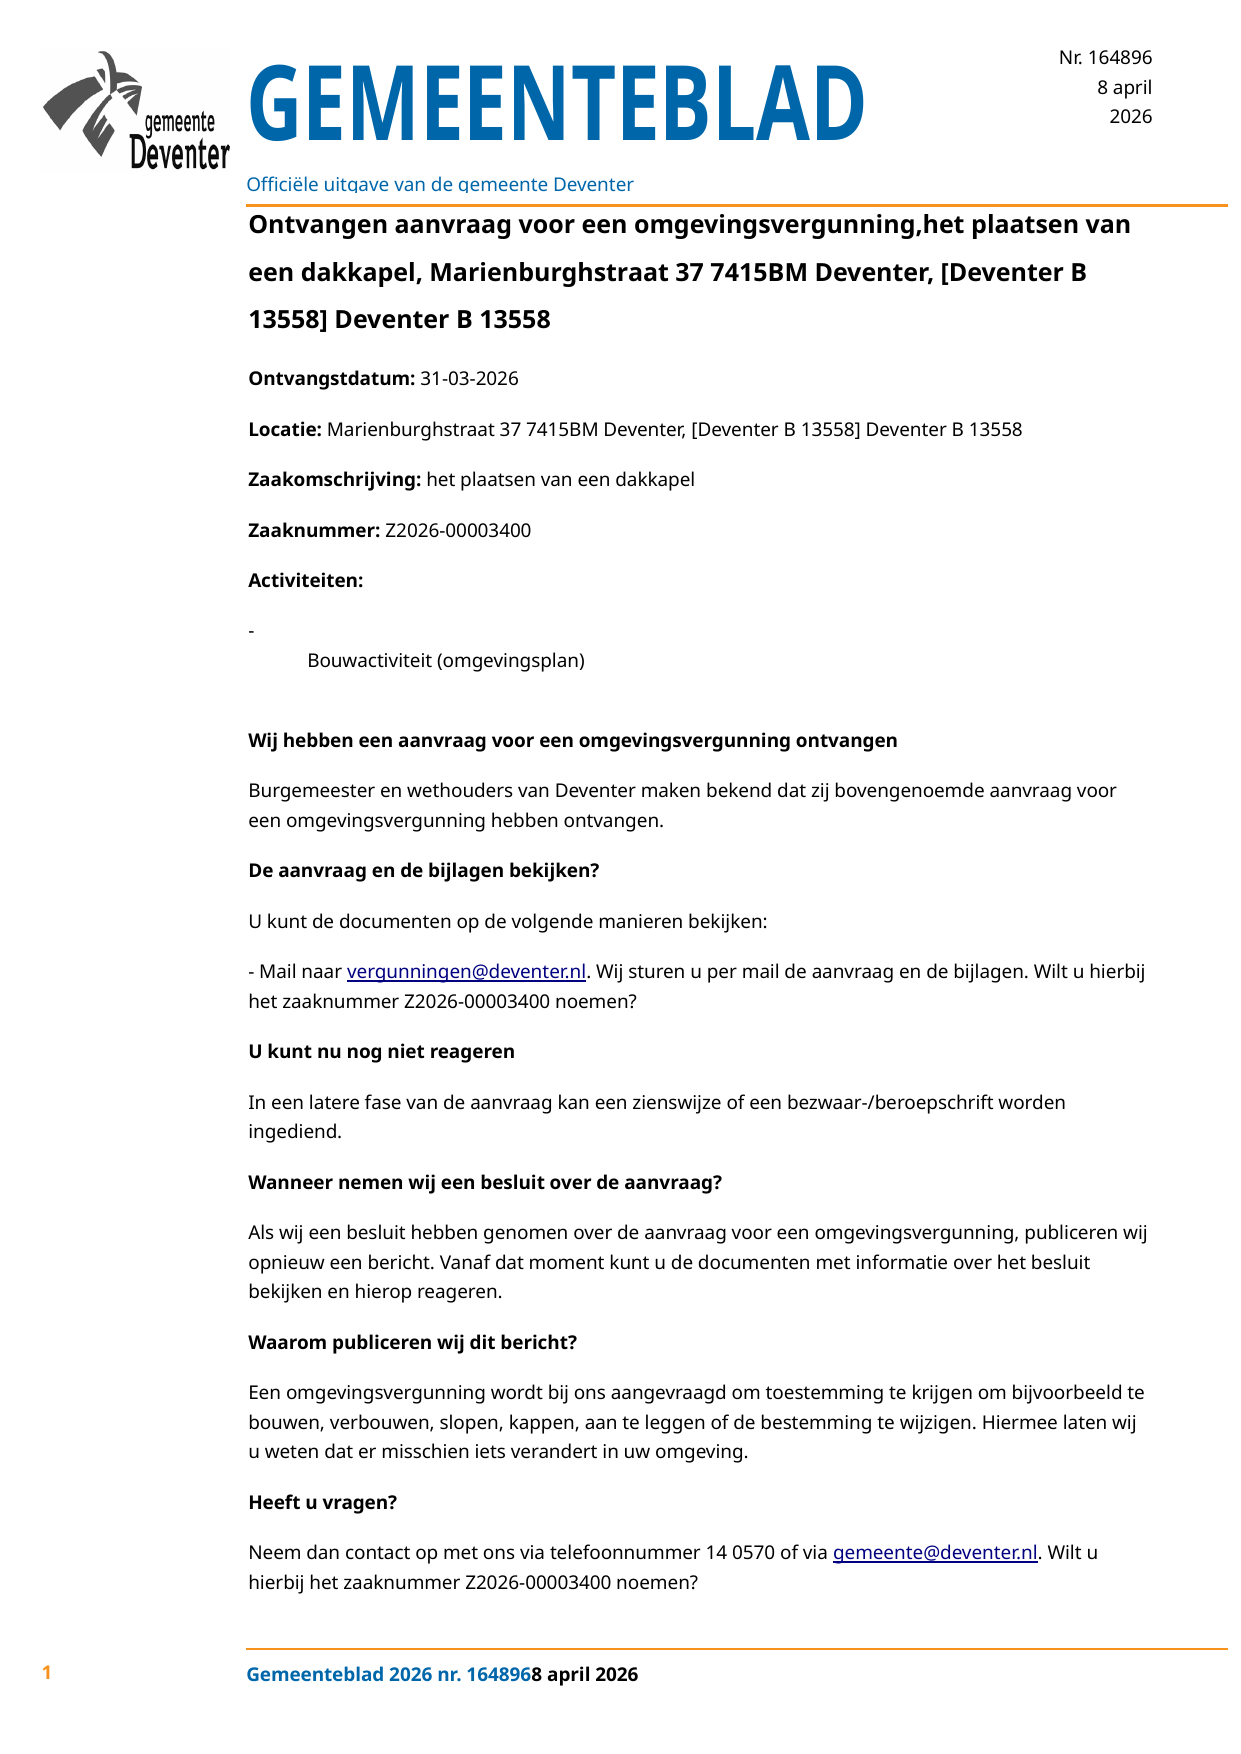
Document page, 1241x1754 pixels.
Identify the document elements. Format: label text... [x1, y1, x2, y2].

text Waarom publiceren wij dit bericht? [248, 1329, 1152, 1354]
text Wij hebben een aanvraag voor een omgevingsvergunning ontvangen [248, 727, 1152, 753]
text Een omgevingsvergunning wordt bij ons aangevraagd om toestemming te krijgen om bijvoorbeeld te bouwen, verbouwen, slopen, kappen, aan te leggen of de bestemming te wijzigen. Hiermee laten wij u weten dat er misschien iets verandert in uw omgeving. [248, 1379, 1152, 1464]
text Ontvangstdatum: 31-03-2026 [248, 366, 1152, 391]
text Ontvangen aanvraag voor een omgevingsvergunning,het plaatsen van een dakkapel, Marienburghstraat 37 7415BM Deventer, [Deventer B 13558] Deventer B 13558 [248, 207, 1152, 336]
text Wanneer nemen wij een besluit over de aanvraag? [248, 1169, 1152, 1194]
text Activiteiten: [248, 567, 1152, 593]
text Burgemeester en wethouders van Deventer maken bekend dat zij bovengenoemde aanvraag voor een omgevingsvergunning hebben ontvangen. [248, 778, 1152, 833]
text In een latere fase van de aanvraag kan een zienswijze of een bezwaar-/beroepschrift worden ingediend. [248, 1089, 1152, 1144]
text De aanvraag en de bijlagen bekijken? [248, 858, 1152, 883]
text U kunt nu nog niet reageren [248, 1038, 1152, 1064]
picture [41, 47, 231, 172]
text - Mail naar vergunningen@deventer.nl. Wij sturen u per mail de aanvraag en de bijlagen. Wilt u hierbij het zaaknummer Z2026-00003400 noemen? [248, 958, 1152, 1014]
text Neem dan contact op met ons via telefoonnummer 14 0570 of via gemeente@deventer.nl. Wilt u hierbij het zaaknummer Z2026-00003400 noemen? [248, 1539, 1152, 1594]
text Heeft u vragen? [248, 1489, 1152, 1514]
text Locatie: Marienburghstraat 37 7415BM Deventer, [Deventer B 13558] Deventer B 13558 [248, 416, 1152, 442]
list Bouwactiviteit (omgevingsplan) [248, 647, 1152, 673]
text U kunt de documenten op de volgende manieren bekijken: [248, 908, 1152, 934]
text Zaaknummer: Z2026-00003400 [248, 517, 1152, 542]
text Als wij een besluit hebben genomen over de aanvraag voor een omgevingsvergunning, publiceren wij opnieuw een bericht. Vanaf dat moment kunt u de documenten met informatie over het besluit bekijken en hierop reageren. [248, 1219, 1152, 1304]
text Zaakomschrijving: het plaatsen van een dakkapel [248, 466, 1152, 492]
